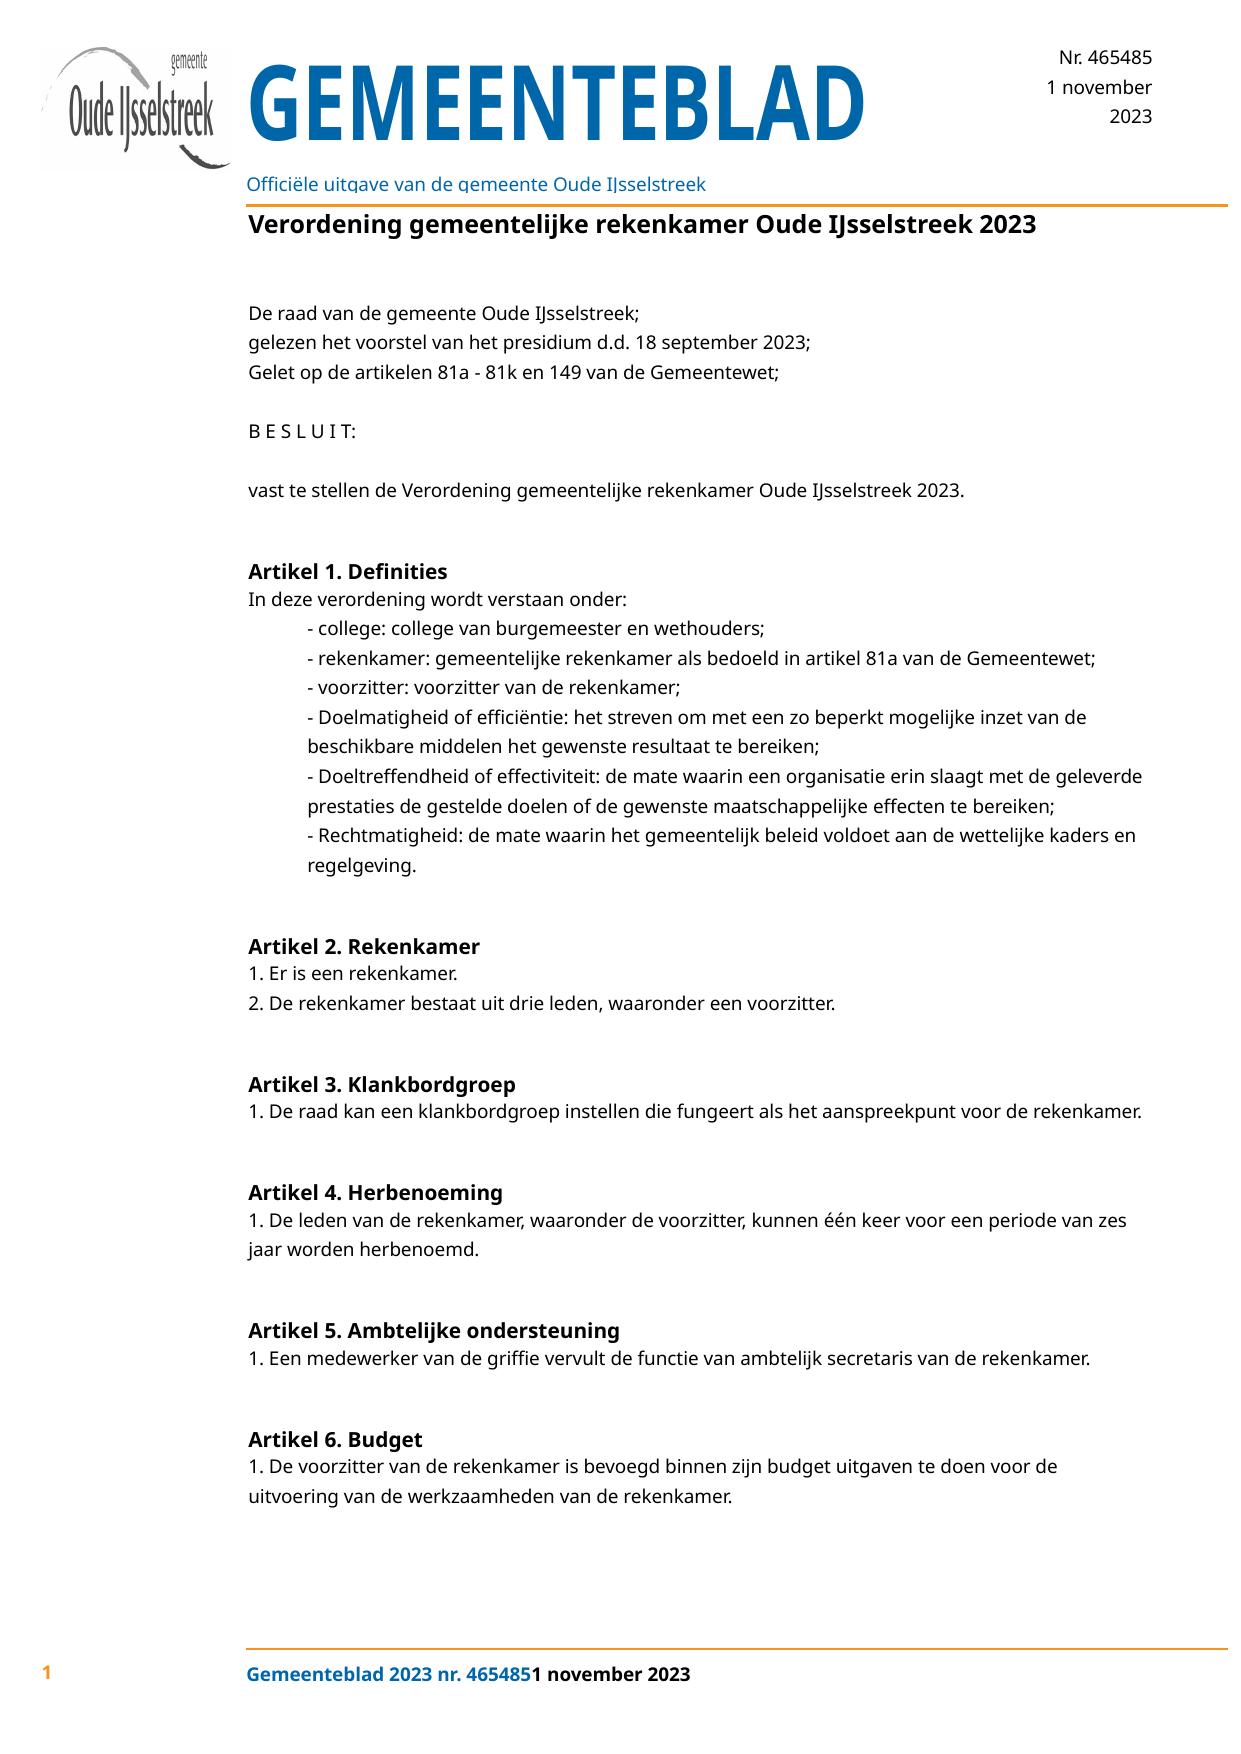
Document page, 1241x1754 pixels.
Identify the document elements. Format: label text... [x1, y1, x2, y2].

text Artikel 1. Definities [248, 557, 1152, 586]
list regelgeving. [248, 852, 1152, 878]
list - Rechtmatigheid: de mate waarin het gemeentelijk beleid voldoet aan de wettelijke kaders en [248, 822, 1152, 848]
text 1. De voorzitter van de rekenkamer is bevoegd binnen zijn budget uitgaven te doen voor de uitvoering van de werkzaamheden van de rekenkamer. [248, 1453, 1152, 1509]
picture [41, 47, 231, 172]
text 1. De leden van de rekenkamer, waaronder de voorzitter, kunnen één keer voor een periode van zes jaar worden herbenoemd. [248, 1207, 1152, 1262]
list - Doeltreffendheid of effectiviteit: de mate waarin een organisatie erin slaagt met de geleverde [248, 763, 1152, 789]
text 2. De rekenkamer bestaat uit drie leden, waaronder een voorzitter. [248, 990, 1152, 1016]
text Artikel 2. Rekenkamer [248, 932, 1152, 961]
text 1. De raad kan een klankbordgroep instellen die fungeert als het aanspreekpunt voor de rekenkamer. [248, 1098, 1152, 1124]
text B E S L U I T: [248, 418, 1152, 444]
text Artikel 4. Herbenoeming [248, 1178, 1152, 1207]
text 1. Een medewerker van de griffie vervult de functie van ambtelijk secretaris van de rekenkamer. [248, 1345, 1152, 1371]
text gelezen het voorstel van het presidium d.d. 18 september 2023; [248, 329, 1152, 355]
text Verordening gemeentelijke rekenkamer Oude IJsselstreek 2023 [248, 207, 1152, 241]
text Artikel 6. Budget [248, 1425, 1152, 1453]
list - college: college van burgemeester en wethouders; [248, 615, 1152, 641]
text Artikel 3. Klankbordgroep [248, 1070, 1152, 1098]
text In deze verordening wordt verstaan onder: [248, 586, 1152, 612]
text Gelet op de artikelen 81a - 81k en 149 van de Gemeentewet; [248, 359, 1152, 385]
list beschikbare middelen het gewenste resultaat te bereiken; [248, 734, 1152, 759]
list - rekenkamer: gemeentelijke rekenkamer als bedoeld in artikel 81a van de Gemeentewet; [248, 645, 1152, 671]
list - Doelmatigheid of efficiëntie: het streven om met een zo beperkt mogelijke inzet van de [248, 704, 1152, 730]
text Artikel 5. Ambtelijke ondersteuning [248, 1317, 1152, 1345]
text De raad van de gemeente Oude IJsselstreek; [248, 300, 1152, 326]
text 1. Er is een rekenkamer. [248, 961, 1152, 986]
list - voorzitter: voorzitter van de rekenkamer; [248, 674, 1152, 700]
text vast te stellen de Verordening gemeentelijke rekenkamer Oude IJsselstreek 2023. [248, 477, 1152, 503]
list prestaties de gestelde doelen of de gewenste maatschappelijke effecten te bereiken; [248, 793, 1152, 819]
